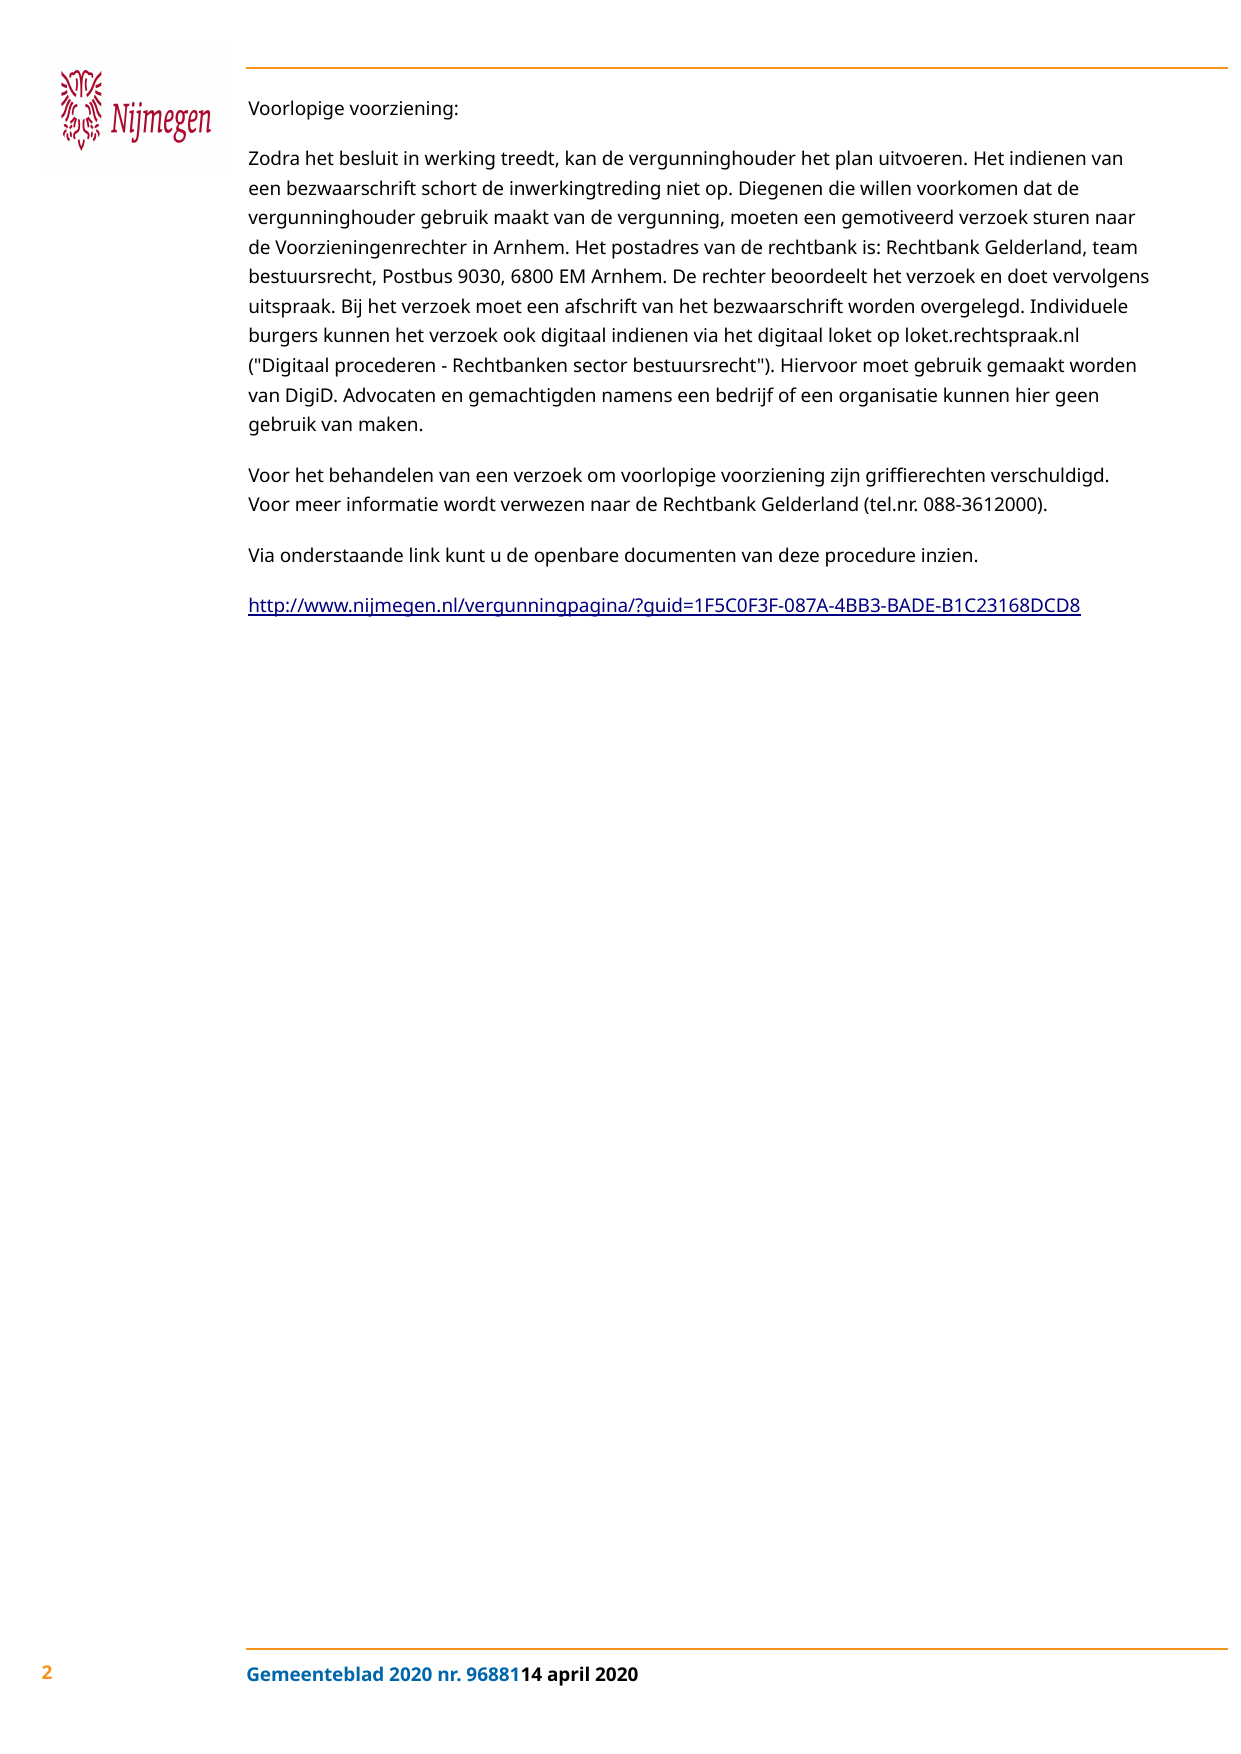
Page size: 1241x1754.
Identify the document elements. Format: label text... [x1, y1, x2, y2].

picture [41, 47, 231, 172]
text Via onderstaande link kunt u de openbare documenten van deze procedure inzien. [248, 542, 1152, 568]
text http://www.nijmegen.nl/vergunningpagina/?guid=1F5C0F3F-087A-4BB3-BADE-B1C23168DCD8 [248, 592, 1152, 618]
text Zodra het besluit in werking treedt, kan de vergunninghouder het plan uitvoeren. Het indienen van een bezwaarschrift schort de inwerkingtreding niet op. Diegenen die willen voorkomen dat de vergunninghouder gebruik maakt van de vergunning, moeten een gemotiveerd verzoek sturen naar de Voorzieningenrechter in Arnhem. Het postadres van de rechtbank is: Rechtbank Gelderland, team bestuursrecht, Postbus 9030, 6800 EM Arnhem. De rechter beoordeelt het verzoek en doet vervolgens uitspraak. Bij het verzoek moet een afschrift van het bezwaarschrift worden overgelegd. Individuele burgers kunnen het verzoek ook digitaal indienen via het digitaal loket op loket.rechtspraak.nl ("Digitaal procederen - Rechtbanken sector bestuursrecht"). Hiervoor moet gebruik gemaakt worden van DigiD. Advocaten en gemachtigden namens een bedrijf of een organisatie kunnen hier geen gebruik van maken. [248, 145, 1152, 437]
text Voor het behandelen van een verzoek om voorlopige voorziening zijn griffierechten verschuldigd. Voor meer informatie wordt verwezen naar de Rechtbank Gelderland (tel.nr. 088-3612000). [248, 462, 1152, 517]
text Voorlopige voorziening: [248, 95, 1152, 121]
